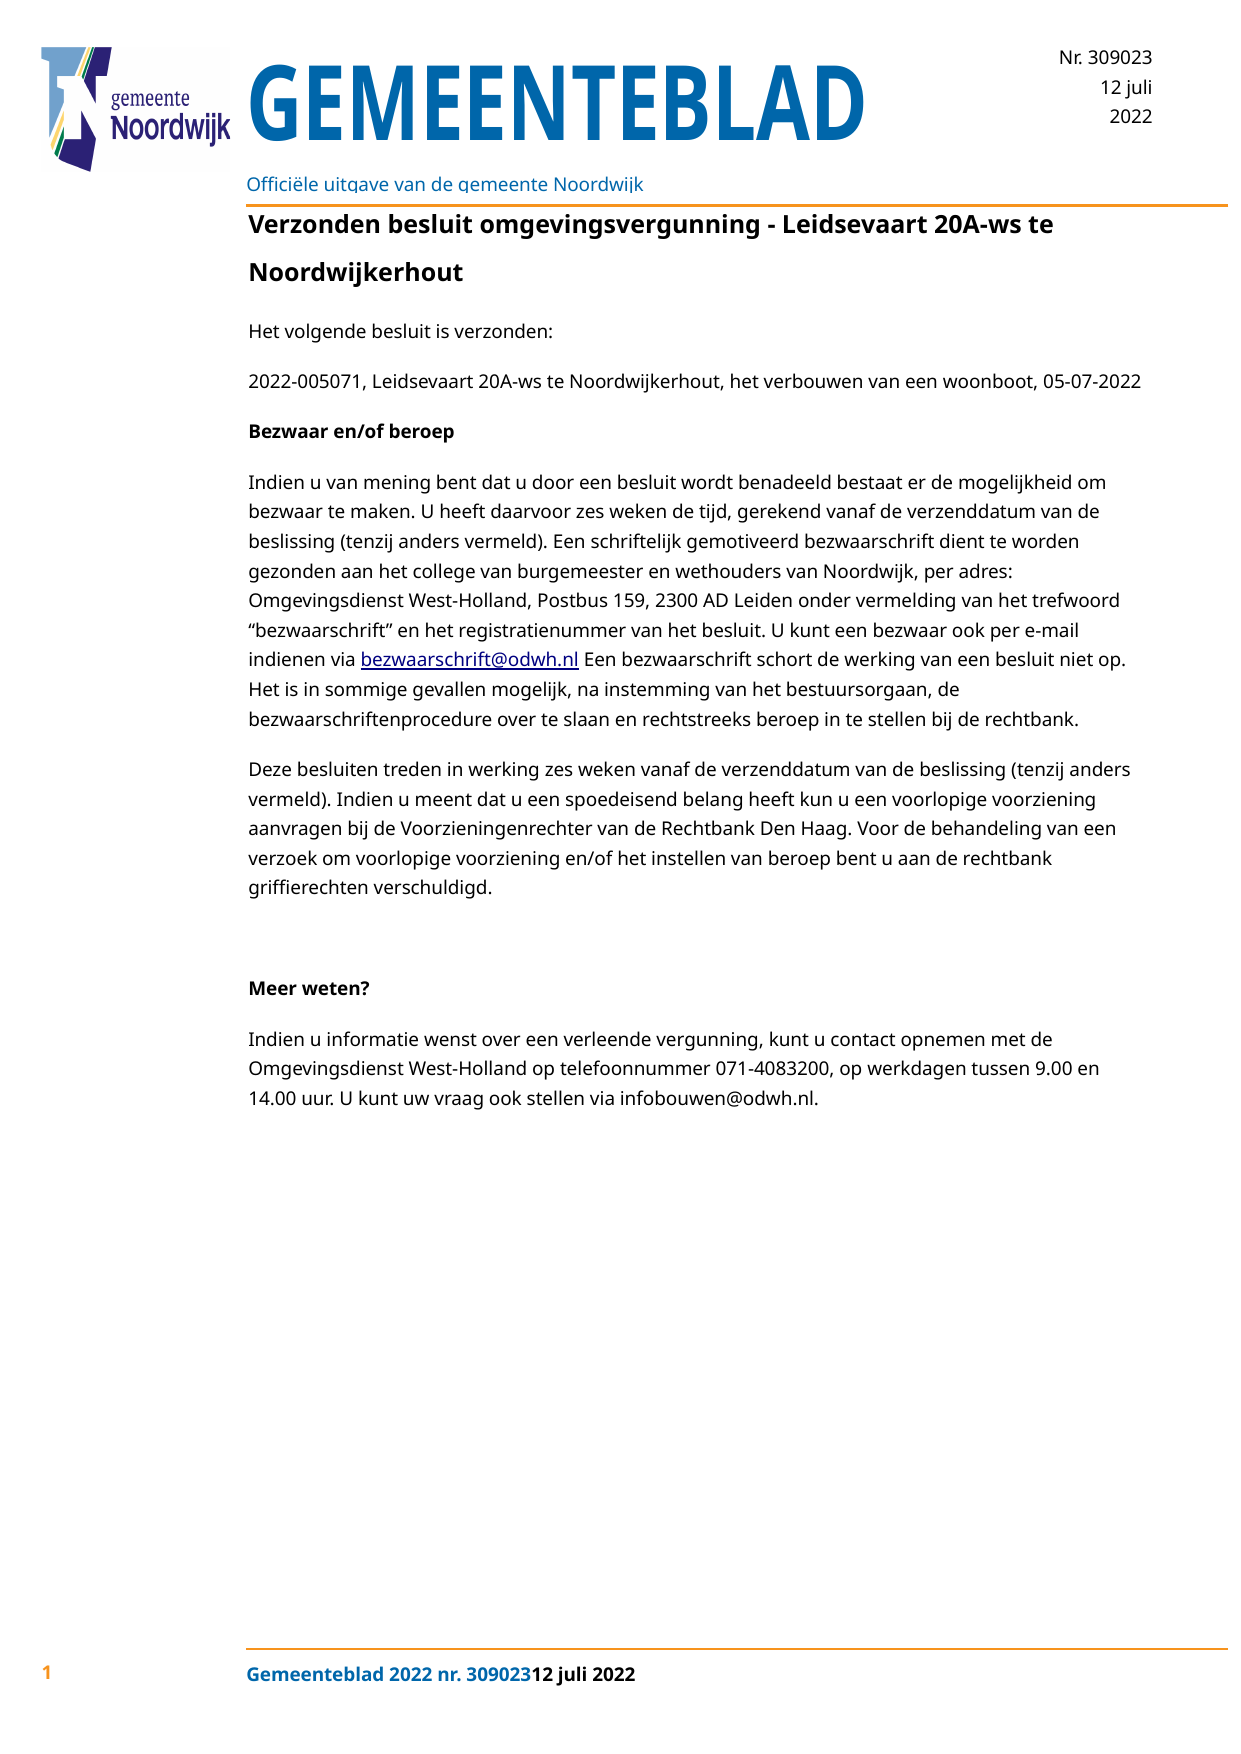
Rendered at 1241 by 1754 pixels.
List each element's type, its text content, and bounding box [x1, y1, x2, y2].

picture [41, 47, 231, 172]
text Bezwaar en/of beroep [248, 419, 1152, 444]
text Meer weten? [248, 975, 1152, 1001]
text 2022-005071, Leidsevaart 20A-ws te Noordwijkerhout, het verbouwen van een woonboot, 05-07-2022 [248, 368, 1152, 394]
text Indien u van mening bent dat u door een besluit wordt benadeeld bestaat er de mogelijkheid om bezwaar te maken. U heeft daarvoor zes weken de tijd, gerekend vanaf de verzenddatum van de beslissing (tenzij anders vermeld). Een schriftelijk gemotiveerd bezwaarschrift dient te worden gezonden aan het college van burgemeester en wethouders van Noordwijk, per adres: Omgevingsdienst West-Holland, Postbus 159, 2300 AD Leiden onder vermelding van het trefwoord “bezwaarschrift” en het registratienummer van het besluit. U kunt een bezwaar ook per e-mail indienen via bezwaarschrift@odwh.nl Een bezwaarschrift schort de werking van een besluit niet op. Het is in sommige gevallen mogelijk, na instemming van het bestuursorgaan, de bezwaarschriftenprocedure over te slaan en rechtstreeks beroep in te stellen bij de rechtbank. [248, 469, 1152, 732]
text Het volgende besluit is verzonden: [248, 318, 1152, 344]
text Deze besluiten treden in werking zes weken vanaf de verzenddatum van de beslissing (tenzij anders vermeld). Indien u meent dat u een spoedeisend belang heeft kun u een voorlopige voorziening aanvragen bij de Voorzieningenrechter van de Rechtbank Den Haag. Voor de behandeling van een verzoek om voorlopige voorziening en/of het instellen van beroep bent u aan de rechtbank griffierechten verschuldigd. [248, 756, 1152, 900]
text Verzonden besluit omgevingsvergunning - Leidsevaart 20A-ws te Noordwijkerhout [248, 207, 1152, 288]
text Indien u informatie wenst over een verleende vergunning, kunt u contact opnemen met de Omgevingsdienst West-Holland op telefoonnummer 071-4083200, op werkdagen tussen 9.00 en 14.00 uur. U kunt uw vraag ook stellen via infobouwen@odwh.nl. [248, 1026, 1152, 1111]
